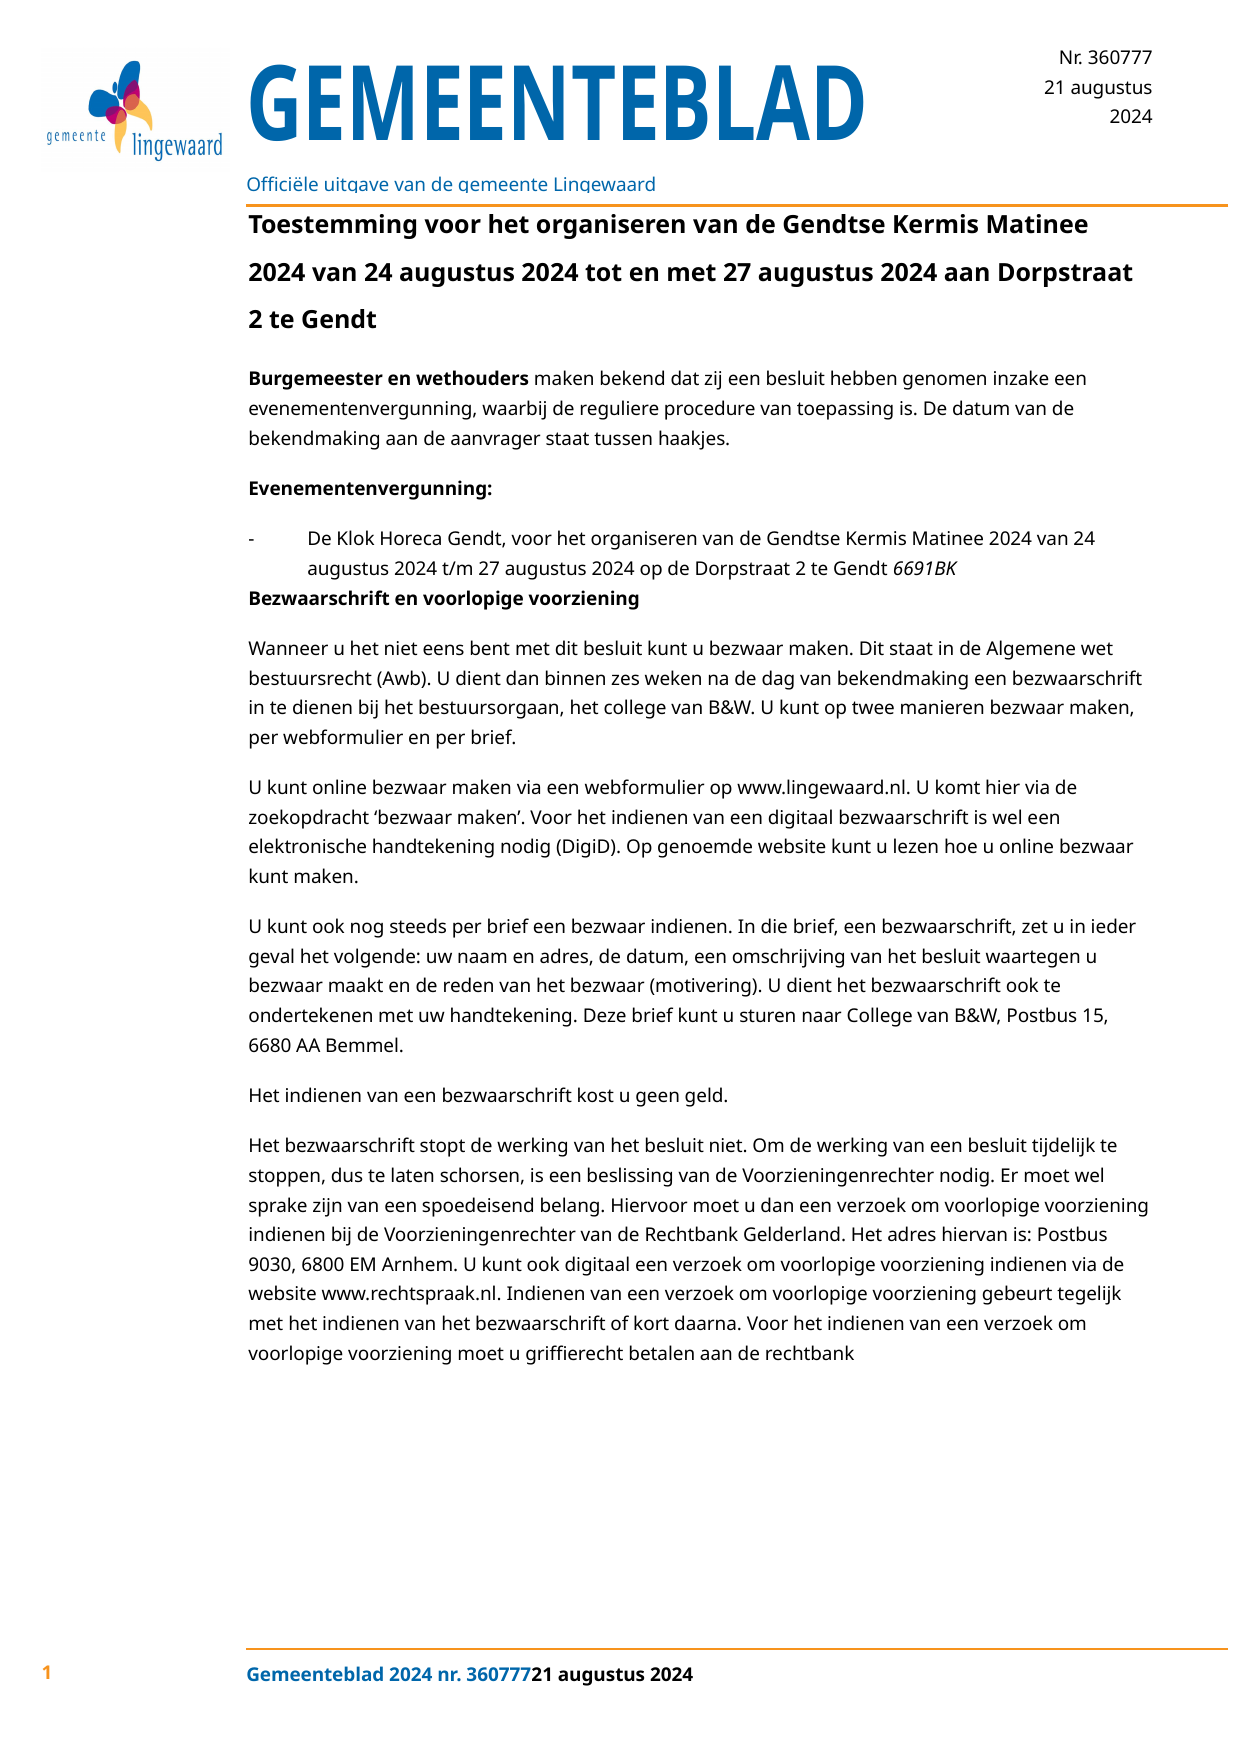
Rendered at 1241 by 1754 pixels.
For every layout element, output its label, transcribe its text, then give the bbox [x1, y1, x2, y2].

text Het bezwaarschrift stopt de werking van het besluit niet. Om de werking van een besluit tijdelijk te stoppen, dus te laten schorsen, is een beslissing van de Voorzieningenrechter nodig. Er moet wel sprake zijn van een spoedeisend belang. Hiervoor moet u dan een verzoek om voorlopige voorziening indienen bij de Voorzieningenrechter van de Rechtbank Gelderland. Het adres hiervan is: Postbus 9030, 6800 EM Arnhem. U kunt ook digitaal een verzoek om voorlopige voorziening indienen via de website www.rechtspraak.nl. Indienen van een verzoek om voorlopige voorziening gebeurt tegelijk met het indienen van het bezwaarschrift of kort daarna. Voor het indienen van een verzoek om voorlopige voorziening moet u griffierecht betalen aan de rechtbank [248, 1133, 1152, 1365]
text Het indienen van een bezwaarschrift kost u geen geld. [248, 1082, 1152, 1108]
list De Klok Horeca Gendt, voor het organiseren van de Gendtse Kermis Matinee 2024 van 24 augustus 2024 t/m 27 augustus 2024 op de Dorpstraat 2 te Gendt 6691BK [248, 526, 1152, 581]
text Wanneer u het niet eens bent met dit besluit kunt u bezwaar maken. Dit staat in de Algemene wet bestuursrecht (Awb). U dient dan binnen zes weken na de dag van bekendmaking een bezwaarschrift in te dienen bij het bestuursorgaan, het college van B&W. U kunt op twee manieren bezwaar maken, per webformulier en per brief. [248, 635, 1152, 749]
picture [41, 47, 231, 172]
text Burgemeester en wethouders maken bekend dat zij een besluit hebben genomen inzake een evenementenvergunning, waarbij de reguliere procedure van toepassing is. De datum van de bekendmaking aan de aanvrager staat tussen haakjes. [248, 366, 1152, 450]
text Evenementenvergunning: [248, 475, 1152, 501]
text U kunt ook nog steeds per brief een bezwaar indienen. In die brief, een bezwaarschrift, zet u in ieder geval het volgende: uw naam en adres, de datum, een omschrijving van het besluit waartegen u bezwaar maakt en de reden van het bezwaar (motivering). U dient het bezwaarschrift ook te ondertekenen met uw handtekening. Deze brief kunt u sturen naar College van B&W, Postbus 15, 6680 AA Bemmel. [248, 913, 1152, 1057]
text Toestemming voor het organiseren van de Gendtse Kermis Matinee 2024 van 24 augustus 2024 tot en met 27 augustus 2024 aan Dorpstraat 2 te Gendt [248, 207, 1152, 336]
text U kunt online bezwaar maken via een webformulier op www.lingewaard.nl. U komt hier via de zoekopdracht ‘bezwaar maken’. Voor het indienen van een digitaal bezwaarschrift is wel een elektronische handtekening nodig (DigiD). Op genoemde website kunt u lezen hoe u online bezwaar kunt maken. [248, 774, 1152, 889]
text Bezwaarschrift en voorlopige voorziening [248, 585, 1152, 610]
